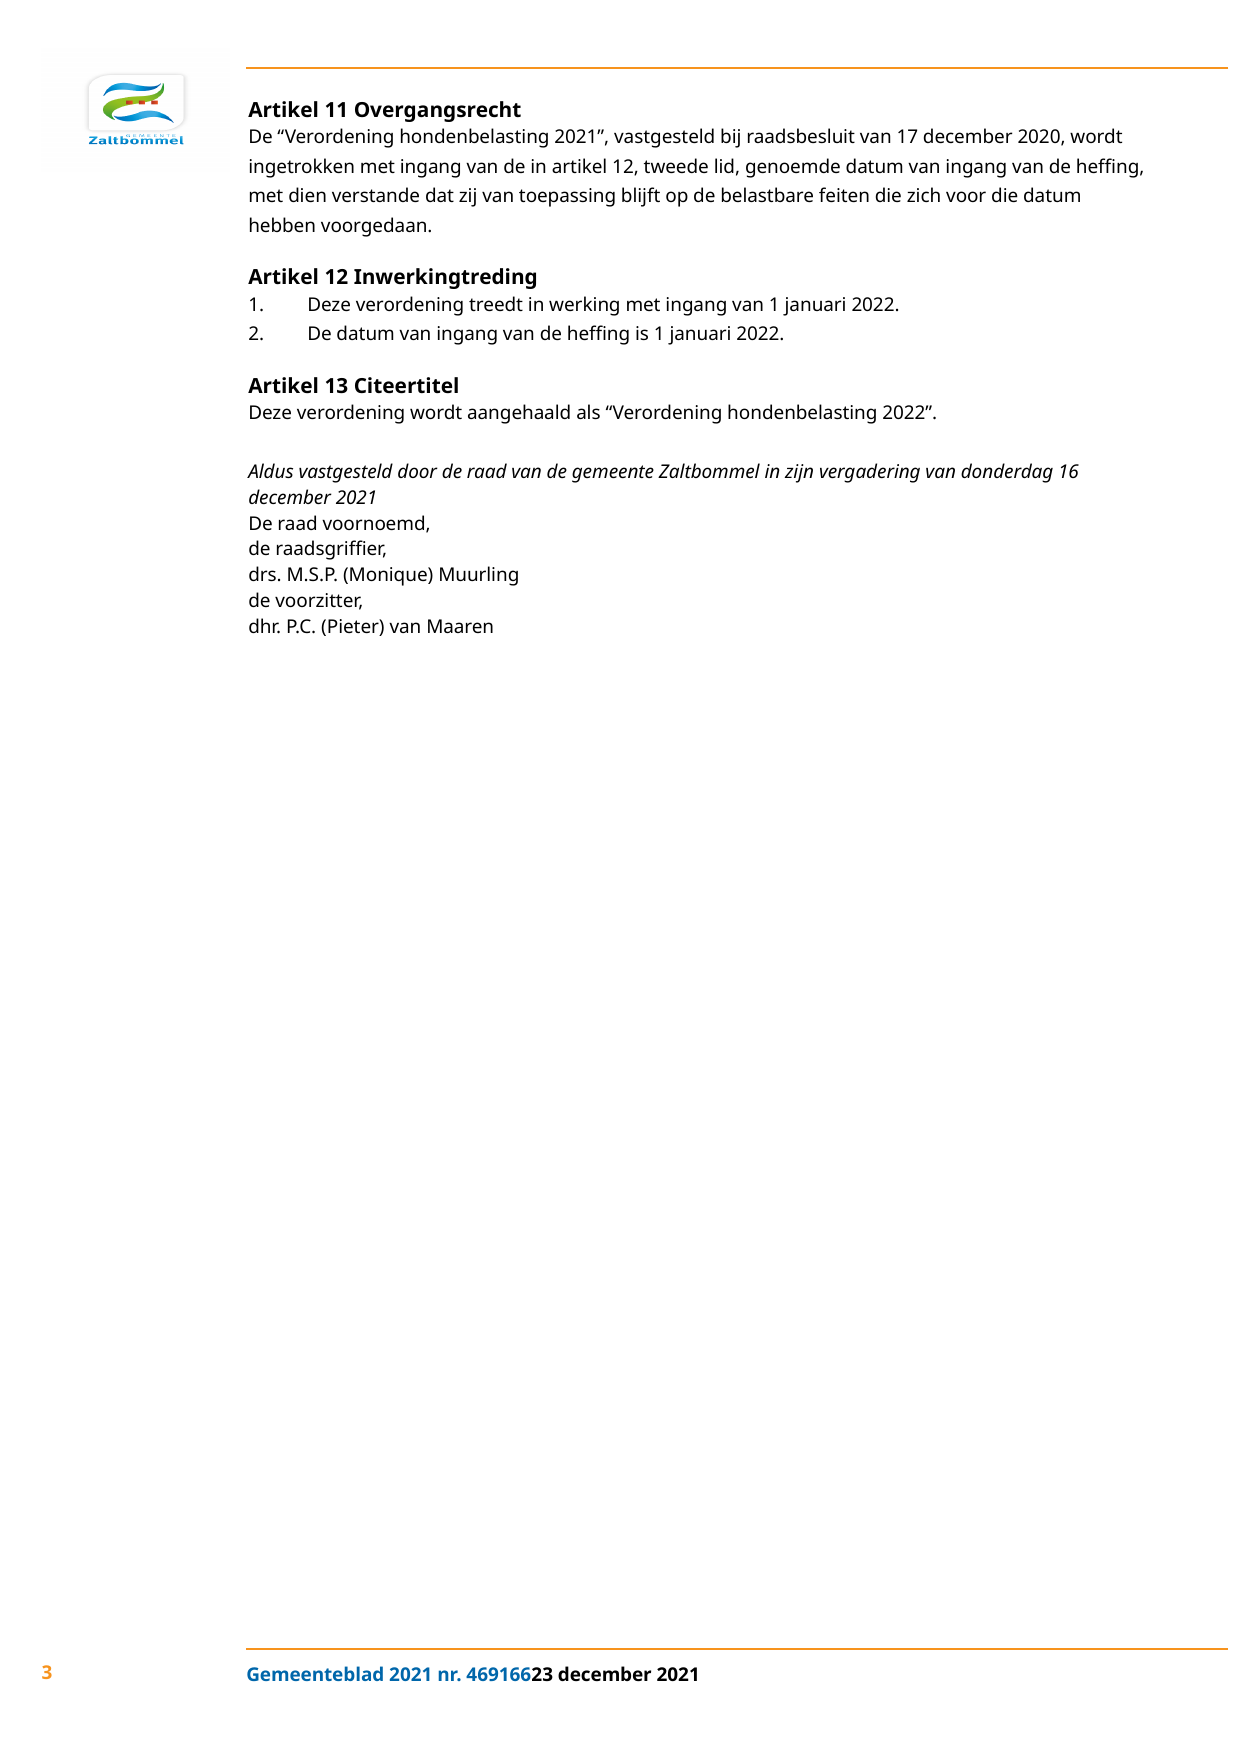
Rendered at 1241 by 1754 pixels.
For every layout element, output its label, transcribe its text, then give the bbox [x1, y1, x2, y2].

text Aldus vastgesteld door de raad van de gemeente Zaltbommel in zijn vergadering van donderdag 16 december 2021 [248, 458, 1152, 510]
text Artikel 11 Overgangsrecht [248, 95, 1152, 123]
text De “Verordening hondenbelasting 2021”, vastgesteld bij raadsbesluit van 17 december 2020, wordt ingetrokken met ingang van de in artikel 12, tweede lid, genoemde datum van ingang van de heffing, met dien verstande dat zij van toepassing blijft op de belastbare feiten die zich voor die datum hebben voorgedaan. [248, 123, 1152, 238]
text Deze verordening wordt aangehaald als “Verordening hondenbelasting 2022”. [248, 399, 1152, 425]
text Artikel 12 Inwerkingtreding [248, 262, 1152, 291]
text dhr. P.C. (Pieter) van Maaren [248, 613, 1152, 638]
list Deze verordening treedt in werking met ingang van 1 januari 2022. [248, 291, 1152, 317]
list De datum van ingang van de heffing is 1 januari 2022. [248, 320, 1152, 346]
picture [41, 47, 231, 172]
text drs. M.S.P. (Monique) Muurling [248, 561, 1152, 587]
text de voorzitter, [248, 587, 1152, 613]
text Artikel 13 Citeertitel [248, 371, 1152, 399]
text de raadsgriffier, [248, 536, 1152, 561]
text De raad voornoemd, [248, 510, 1152, 536]
